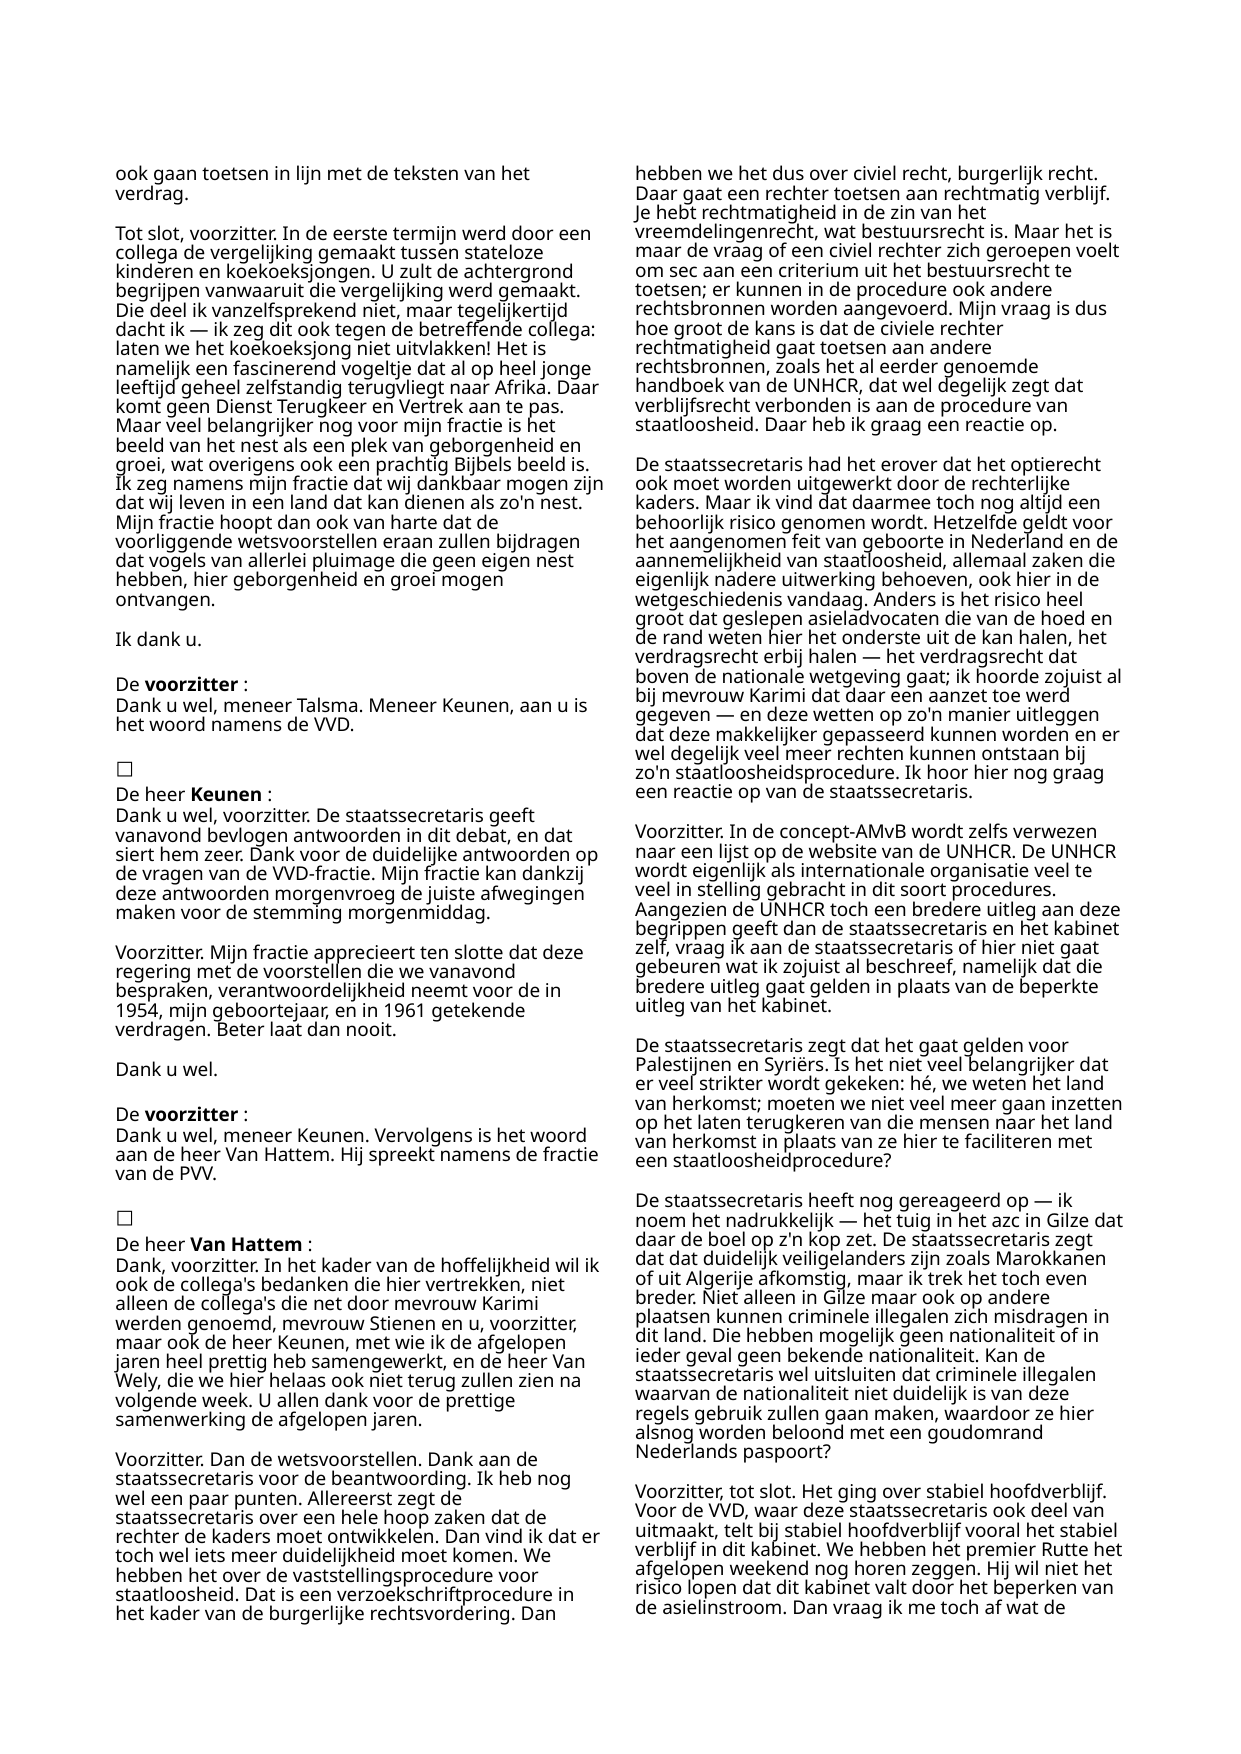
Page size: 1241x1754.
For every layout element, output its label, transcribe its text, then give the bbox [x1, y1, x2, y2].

text Dank u wel, meneer Keunen. Vervolgens is het woord aan de heer Van Hattem. Hij spreekt namens de fractie van de PVV. [115, 1127, 605, 1184]
text De staatssecretaris heeft nog gereageerd op — ik noem het nadrukkelijk — het tuig in het azc in Gilze dat daar de boel op z'n kop zet. De staatssecretaris zegt dat dat duidelijk veiligelanders zijn zoals Marokkanen of uit Algerije afkomstig, maar ik trek het toch even breder. Niet alleen in Gilze maar ook op andere plaatsen kunnen criminele illegalen zich misdragen in dit land. Die hebben mogelijk geen nationaliteit of in ieder geval geen bekende nationaliteit. Kan de staatssecretaris wel uitsluiten dat criminele illegalen waarvan de nationaliteit niet duidelijk is van deze regels gebruik zullen gaan maken, waardoor ze hier alsnog worden beloond met een goudomrand Nederlands paspoort? [635, 1192, 1125, 1462]
text Voorzitter. Dan de wetsvoorstellen. Dank aan de staatssecretaris voor de beantwoording. Ik heb nog wel een paar punten. Allereerst zegt de staatssecretaris over een hele hoop zaken dat de rechter de kaders moet ontwikkelen. Dan vind ik dat er toch wel iets meer duidelijkheid moet komen. We hebben het over de vaststellingsprocedure voor staatloosheid. Dat is een verzoekschriftprocedure in het kader van de burgerlijke rechtsvordering. Dan [115, 1451, 605, 1624]
text De voorzitter : [115, 1101, 605, 1127]
text Dank u wel, voorzitter. De staatssecretaris geeft vanavond bevlogen antwoorden in dit debat, en dat siert hem zeer. Dank voor de duidelijke antwoorden op de vragen van de VVD-fractie. Mijn fractie kan dankzij deze antwoorden morgenvroeg de juiste afwegingen maken voor de stemming morgenmiddag. [115, 807, 605, 923]
text ook gaan toetsen in lijn met de teksten van het verdrag. [115, 165, 605, 204]
text Dank u wel, meneer Talsma. Meneer Keunen, aan u is het woord namens de VVD. [115, 697, 605, 735]
text Tot slot, voorzitter. In de eerste termijn werd door een collega de vergelijking gemaakt tussen stateloze kinderen en koekoeksjongen. U zult de achtergrond begrijpen vanwaaruit die vergelijking werd gemaakt. Die deel ik vanzelfsprekend niet, maar tegelijkertijd dacht ik — ik zeg dit ook tegen de betreffende collega: laten we het koekoeksjong niet uitvlakken! Het is namelijk een fascinerend vogeltje dat al op heel jonge leeftijd geheel zelfstandig terugvliegt naar Afrika. Daar komt geen Dienst Terugkeer en Vertrek aan te pas. Maar veel belangrijker nog voor mijn fractie is het beeld van het nest als een plek van geborgenheid en groei, wat overigens ook een prachtig Bijbels beeld is. Ik zeg namens mijn fractie dat wij dankbaar mogen zijn dat wij leven in een land dat kan dienen als zo'n nest. Mijn fractie hoopt dan ook van harte dat de voorliggende wetsvoorstellen eraan zullen bijdragen dat vogels van allerlei pluimage die geen eigen nest hebben, hier geborgenheid en groei mogen ontvangen. [115, 224, 605, 610]
text Voorzitter. Mijn fractie apprecieert ten slotte dat deze regering met de voorstellen die we vanavond bespraken, verantwoordelijkheid neemt voor de in 1954, mijn geboortejaar, en in 1961 getekende verdragen. Beter laat dan nooit. [115, 944, 605, 1040]
text hebben we het dus over civiel recht, burgerlijk recht. Daar gaat een rechter toetsen aan rechtmatig verblijf. Je hebt rechtmatigheid in de zin van het vreemdelingenrecht, wat bestuursrecht is. Maar het is maar de vraag of een civiel rechter zich geroepen voelt om sec aan een criterium uit het bestuursrecht te toetsen; er kunnen in de procedure ook andere rechtsbronnen worden aangevoerd. Mijn vraag is dus hoe groot de kans is dat de civiele rechter rechtmatigheid gaat toetsen aan andere rechtsbronnen, zoals het al eerder genoemde handboek van de UNHCR, dat wel degelijk zegt dat verblijfsrecht verbonden is aan de procedure van staatloosheid. Daar heb ik graag een reactie op. [635, 165, 1125, 435]
text De heer Van Hattem : [115, 1231, 605, 1257]
text ⬜ [115, 756, 605, 782]
text Dank u wel. [115, 1061, 605, 1080]
text De staatssecretaris had het erover dat het optierecht ook moet worden uitgewerkt door de rechterlijke kaders. Maar ik vind dat daarmee toch nog altijd een behoorlijk risico genomen wordt. Hetzelfde geldt voor het aangenomen feit van geboorte in Nederland en de aannemelijkheid van staatloosheid, allemaal zaken die eigenlijk nadere uitwerking behoeven, ook hier in de wetgeschiedenis vandaag. Anders is het risico heel groot dat geslepen asieladvocaten die van de hoed en de rand weten hier het onderste uit de kan halen, het verdragsrecht erbij halen — het verdragsrecht dat boven de nationale wetgeving gaat; ik hoorde zojuist al bij mevrouw Karimi dat daar een aanzet toe werd gegeven — en deze wetten op zo'n manier uitleggen dat deze makkelijker gepasseerd kunnen worden en er wel degelijk veel meer rechten kunnen ontstaan bij zo'n staatloosheidsprocedure. Ik hoor hier nog graag een reactie op van de staatssecretaris. [635, 456, 1125, 803]
text De staatssecretaris zegt dat het gaat gelden voor Palestijnen en Syriërs. Is het niet veel belangrijker dat er veel strikter wordt gekeken: hé, we weten het land van herkomst; moeten we niet veel meer gaan inzetten op het laten terugkeren van die mensen naar het land van herkomst in plaats van ze hier te faciliteren met een staatloosheidprocedure? [635, 1037, 1125, 1172]
text De heer Keunen : [115, 782, 605, 807]
text Voorzitter. In de concept-AMvB wordt zelfs verwezen naar een lijst op de website van de UNHCR. De UNHCR wordt eigenlijk als internationale organisatie veel te veel in stelling gebracht in dit soort procedures. Aangezien de UNHCR toch een bredere uitleg aan deze begrippen geeft dan de staatssecretaris en het kabinet zelf, vraag ik aan de staatssecretaris of hier niet gaat gebeuren wat ik zojuist al beschreef, namelijk dat die bredere uitleg gaat gelden in plaats van de beperkte uitleg van het kabinet. [635, 823, 1125, 1016]
text De voorzitter : [115, 671, 605, 697]
text ⬜ [115, 1205, 605, 1231]
text Ik dank u. [115, 631, 605, 650]
text Dank, voorzitter. In het kader van de hoffelijkheid wil ik ook de collega's bedanken die hier vertrekken, niet alleen de collega's die net door mevrouw Karimi werden genoemd, mevrouw Stienen en u, voorzitter, maar ook de heer Keunen, met wie ik de afgelopen jaren heel prettig heb samengewerkt, en de heer Van Wely, die we hier helaas ook niet terug zullen zien na volgende week. U allen dank voor de prettige samenwerking de afgelopen jaren. [115, 1257, 605, 1430]
text Voorzitter, tot slot. Het ging over stabiel hoofdverblijf. Voor de VVD, waar deze staatssecretaris ook deel van uitmaakt, telt bij stabiel hoofdverblijf vooral het stabiel verblijf in dit kabinet. We hebben het premier Rutte het afgelopen weekend nog horen zeggen. Hij wil niet het risico lopen dat dit kabinet valt door het beperken van de asielinstroom. Dan vraag ik me toch af wat de [635, 1483, 1125, 1618]
